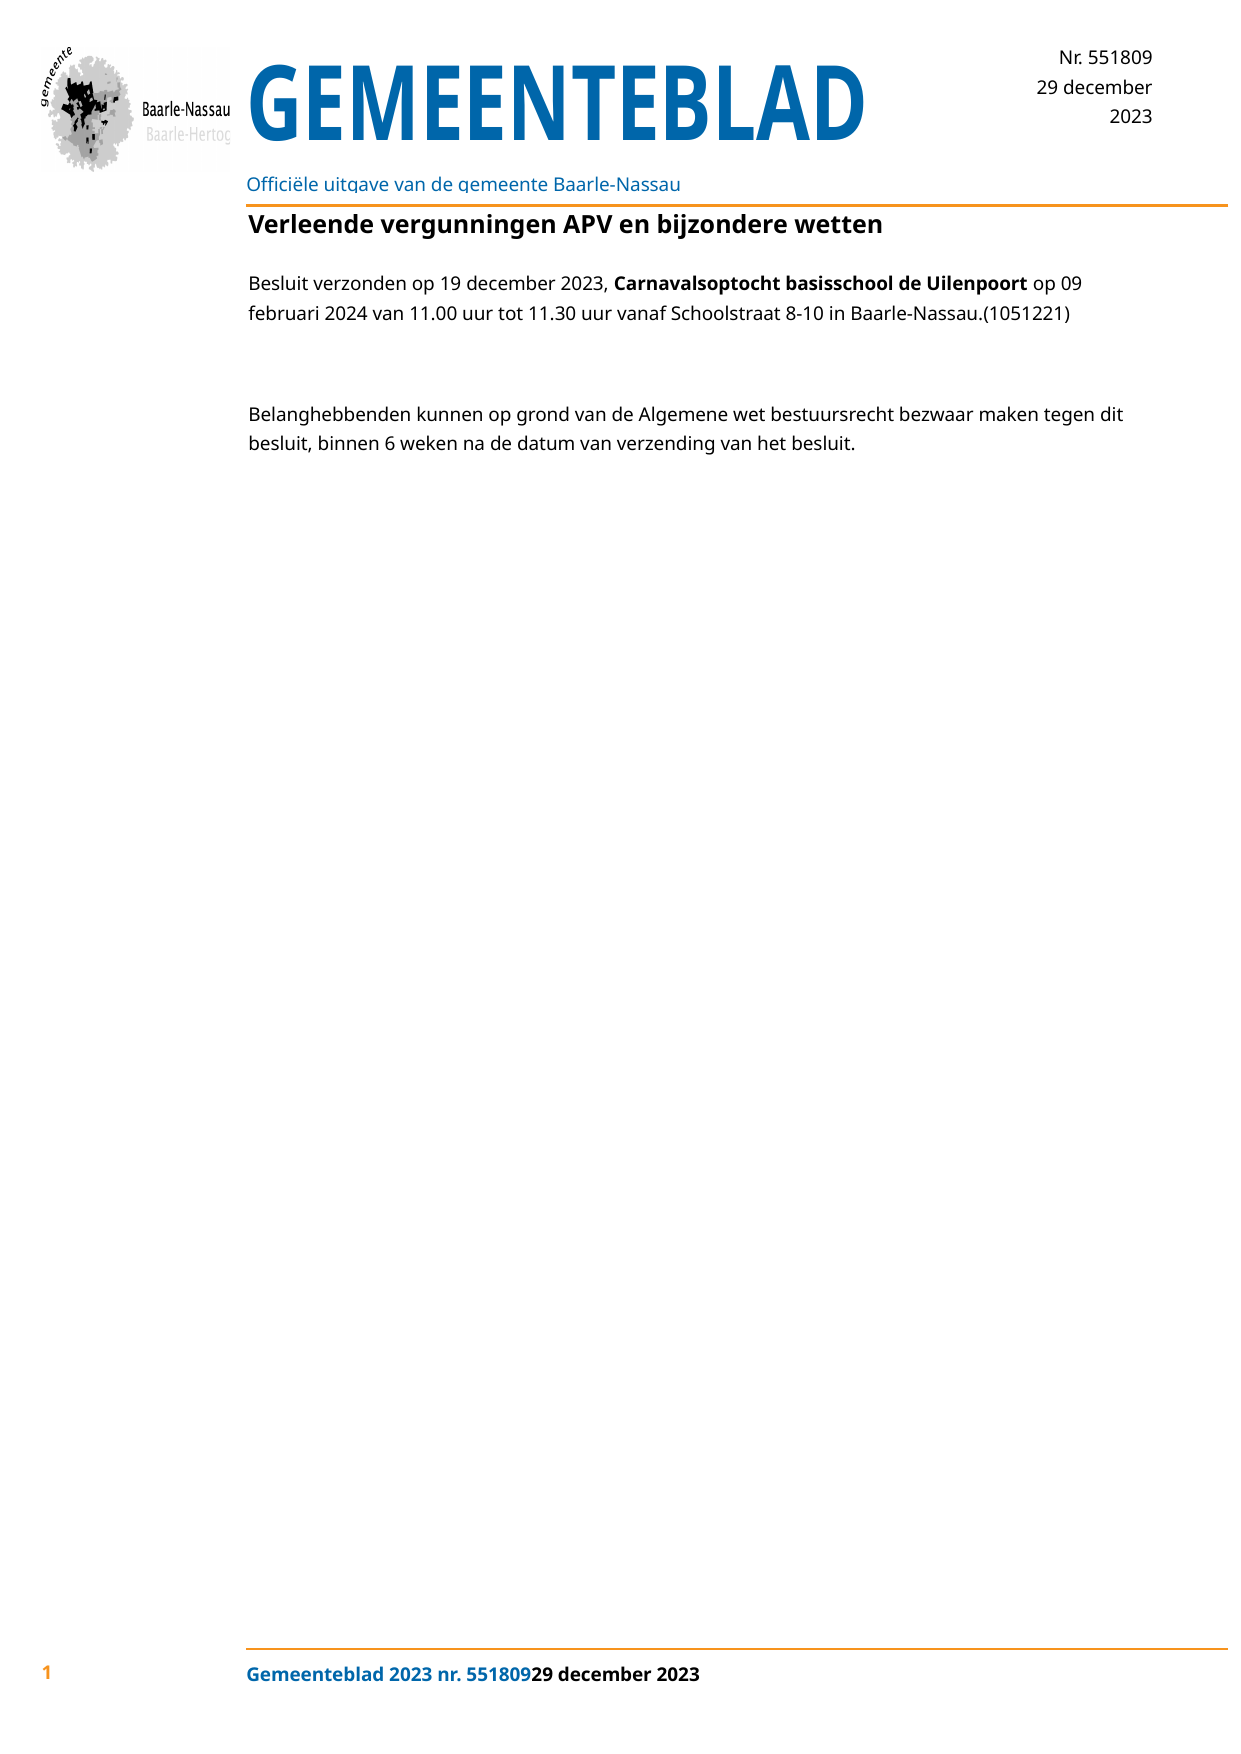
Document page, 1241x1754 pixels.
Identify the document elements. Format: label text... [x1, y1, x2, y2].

picture [41, 47, 231, 172]
text Verleende vergunningen APV en bijzondere wetten [248, 207, 1152, 241]
text Belanghebbenden kunnen op grond van de Algemene wet bestuursrecht bezwaar maken tegen dit besluit, binnen 6 weken na de datum van verzending van het besluit. [248, 401, 1152, 456]
text Besluit verzonden op 19 december 2023, Carnavalsoptocht basisschool de Uilenpoort op 09 februari 2024 van 11.00 uur tot 11.30 uur vanaf Schoolstraat 8-10 in Baarle-Nassau.(1051221) [248, 270, 1152, 326]
